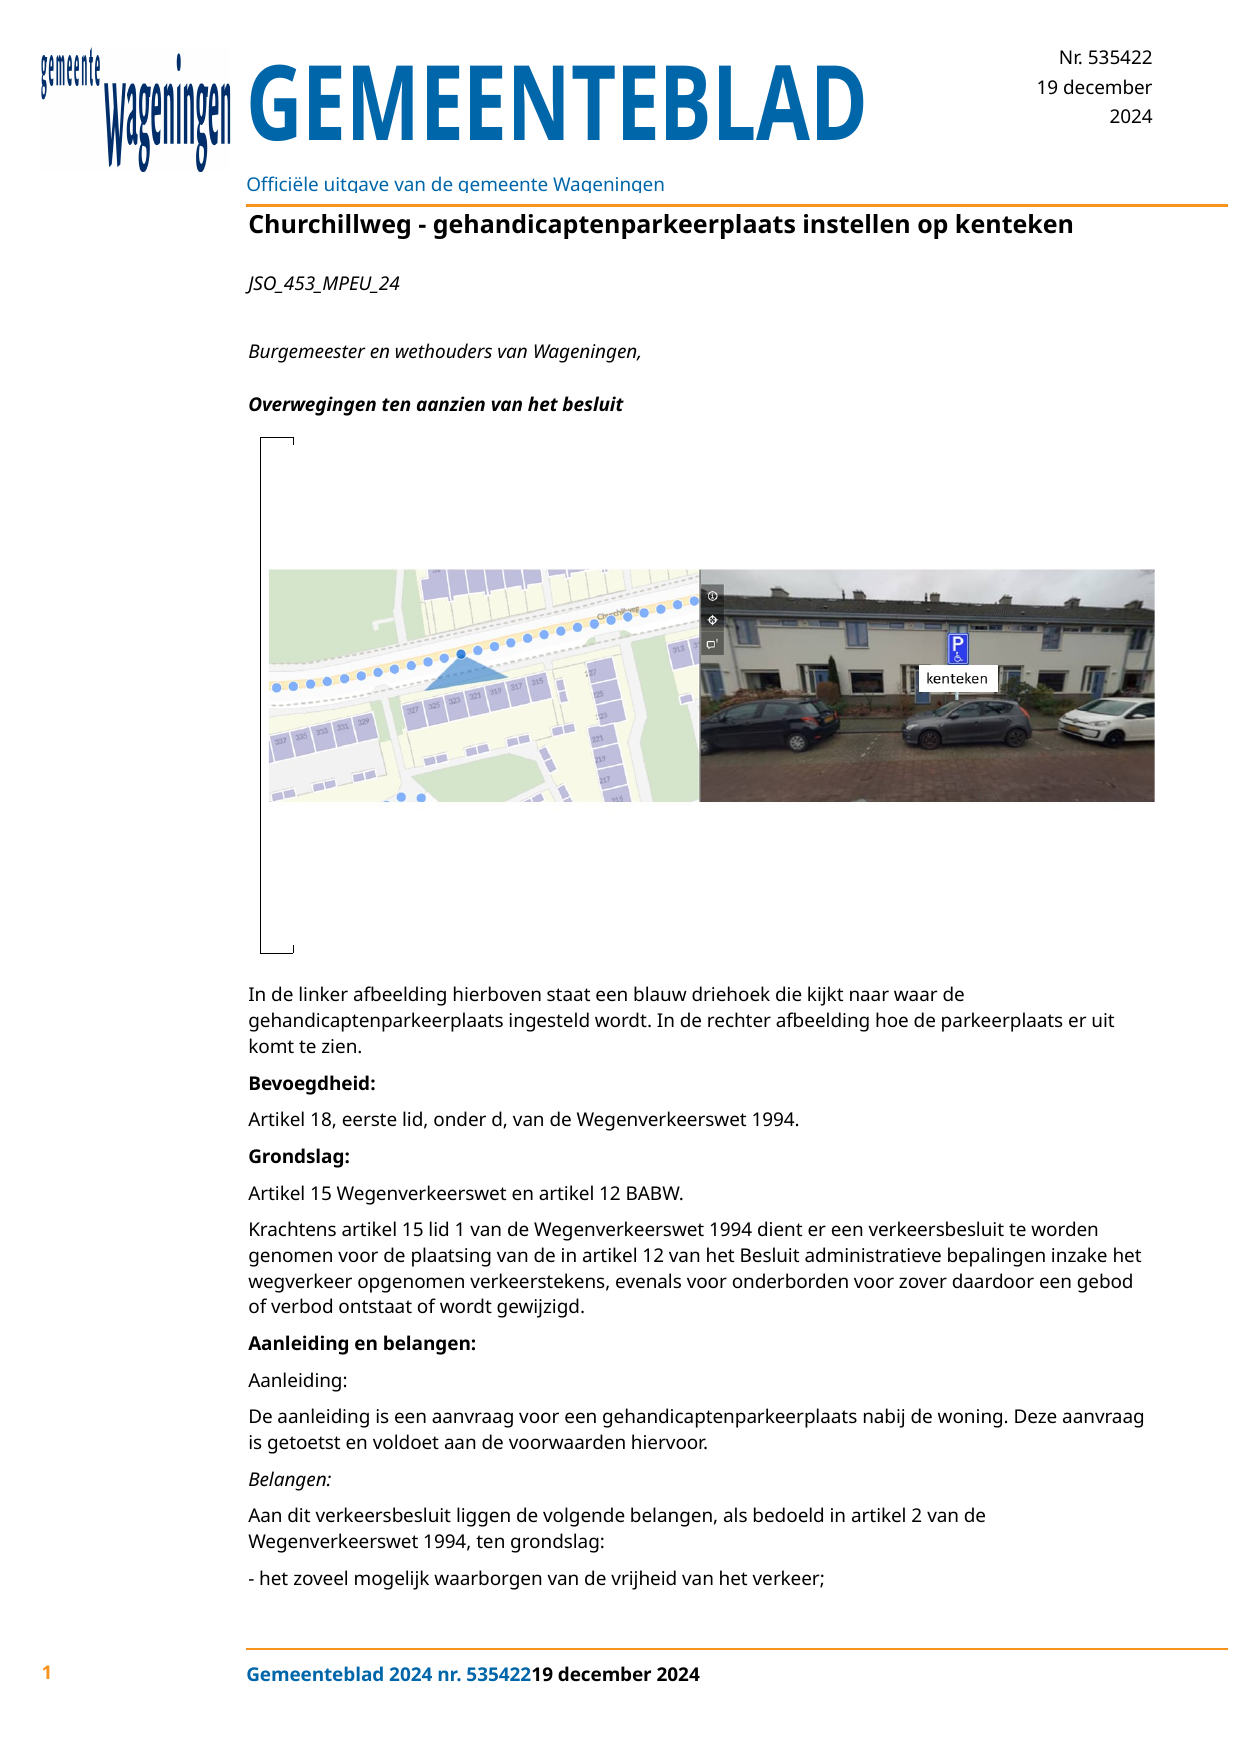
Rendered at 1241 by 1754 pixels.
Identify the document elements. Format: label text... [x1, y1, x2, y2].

text Aanleiding en belangen: [248, 1330, 1152, 1356]
text In de linker afbeelding hierboven staat een blauw driehoek die kijkt naar waar de gehandicaptenparkeerplaats ingesteld wordt. In de rechter afbeelding hoe de parkeerplaats er uit komt te zien. [248, 982, 1152, 1059]
text Belangen: [248, 1466, 1152, 1492]
text Artikel 18, eerste lid, onder d, van de Wegenverkeerswet 1994. [248, 1106, 1152, 1132]
text Churchillweg - gehandicaptenparkeerplaats instellen op kenteken [248, 207, 1152, 241]
text Bevoegdheid: [248, 1070, 1152, 1095]
text - het zoveel mogelijk waarborgen van de vrijheid van het verkeer; [248, 1565, 1152, 1591]
text JSO_453_MPEU_24 [248, 270, 1152, 296]
text De aanleiding is een aanvraag voor een gehandicaptenparkeerplaats nabij de woning. Deze aanvraag is getoetst en voldoet aan de voorwaarden hiervoor. [248, 1403, 1152, 1455]
picture [41, 47, 231, 172]
picture [268, 445, 1155, 945]
text Burgemeester en wethouders van Wageningen, [248, 338, 1152, 364]
text Aan dit verkeersbesluit liggen de volgende belangen, als bedoeld in artikel 2 van de Wegenverkeerswet 1994, ten grondslag: [248, 1503, 1152, 1554]
text Overwegingen ten aanzien van het besluit [248, 391, 1152, 417]
text Aanleiding: [248, 1367, 1152, 1393]
text Artikel 15 Wegenverkeerswet en artikel 12 BABW. [248, 1180, 1152, 1205]
text Krachtens artikel 15 lid 1 van de Wegenverkeerswet 1994 dient er een verkeersbesluit te worden genomen voor de plaatsing van de in artikel 12 van het Besluit administratieve bepalingen inzake het wegverkeer opgenomen verkeerstekens, evenals voor onderborden voor zover daardoor een gebod of verbod ontstaat of wordt gewijzigd. [248, 1216, 1152, 1319]
text Grondslag: [248, 1143, 1152, 1169]
